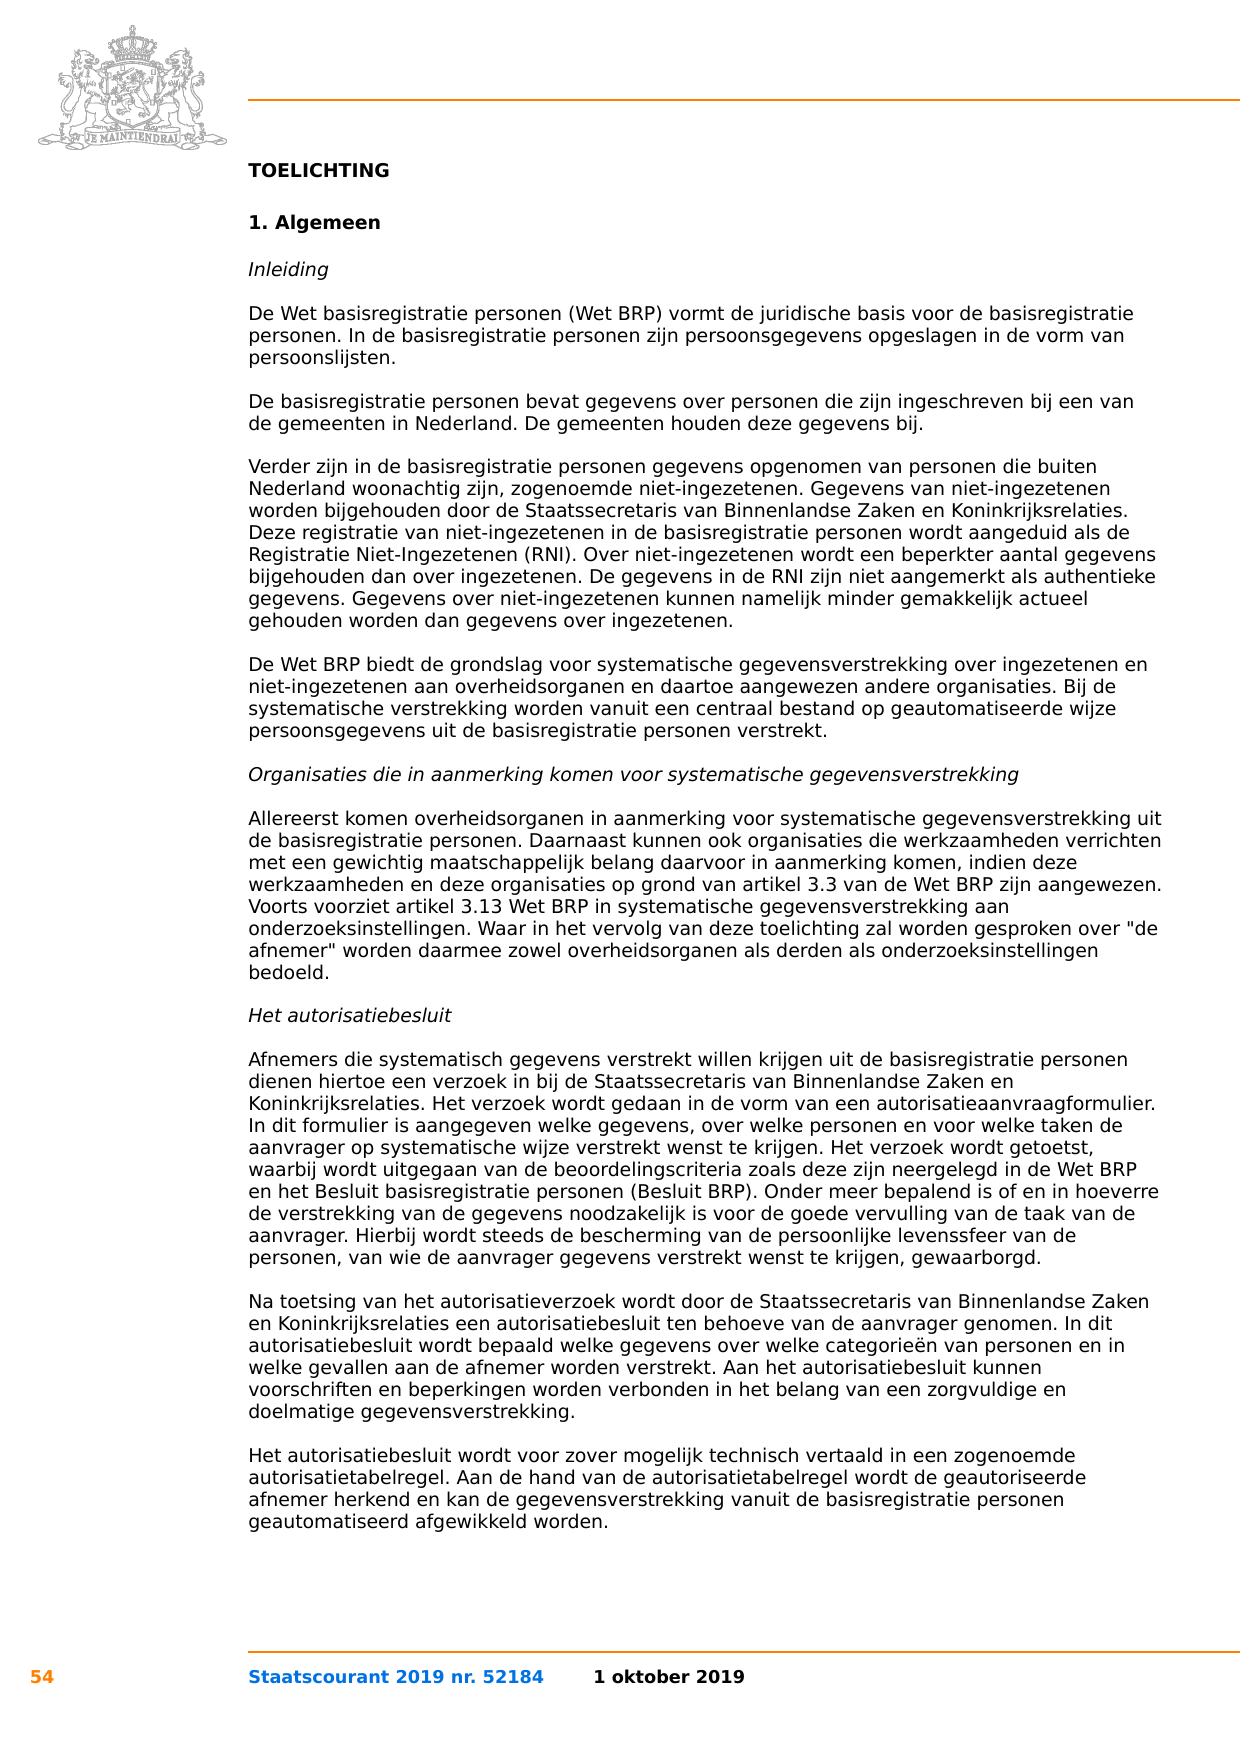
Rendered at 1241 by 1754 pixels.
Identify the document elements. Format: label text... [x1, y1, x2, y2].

text Na toetsing van het autorisatieverzoek wordt door de Staatssecretaris van Binnenlandse Zaken en Koninkrijksrelaties een autorisatiebesluit ten behoeve van de aanvrager genomen. In dit autorisatiebesluit wordt bepaald welke gegevens over welke categorieën van personen en in welke gevallen aan de afnemer worden verstrekt. Aan het autorisatiebesluit kunnen voorschriften en beperkingen worden verbonden in het belang van een zorgvuldige en doelmatige gegevensverstrekking. [248, 1291, 1163, 1423]
subtitle Het autorisatiebesluit [248, 1005, 1163, 1027]
subtitle 1. Algemeen [248, 212, 1163, 234]
text Verder zijn in de basisregistratie personen gegevens opgenomen van personen die buiten Nederland woonachtig zijn, zogenoemde niet-ingezetenen. Gegevens van niet-ingezetenen worden bijgehouden door de Staatssecretaris van Binnenlandse Zaken en Koninkrijksrelaties. Deze registratie van niet-ingezetenen in de basisregistratie personen wordt aangeduid als de Registratie Niet-Ingezetenen (RNI). Over niet-ingezetenen wordt een beperkter aantal gegevens bijgehouden dan over ingezetenen. De gegevens in de RNI zijn niet aangemerkt als authentieke gegevens. Gegevens over niet-ingezetenen kunnen namelijk minder gemakkelijk actueel gehouden worden dan gegevens over ingezetenen. [248, 456, 1163, 632]
picture [38, 25, 227, 150]
subtitle Organisaties die in aanmerking komen voor systematische gegevensverstrekking [248, 764, 1163, 786]
text Allereerst komen overheidsorganen in aanmerking voor systematische gegevensverstrekking uit de basisregistratie personen. Daarnaast kunnen ook organisaties die werkzaamheden verrichten met een gewichtig maatschappelijk belang daarvoor in aanmerking komen, indien deze werkzaamheden en deze organisaties op grond van artikel 3.3 van de Wet BRP zijn aangewezen. Voorts voorziet artikel 3.13 Wet BRP in systematische gegevensverstrekking aan onderzoeksinstellingen. Waar in het vervolg van deze toelichting zal worden gesproken over "de afnemer" worden daarmee zowel overheidsorganen als derden als onderzoeksinstellingen bedoeld. [248, 808, 1163, 983]
text Afnemers die systematisch gegevens verstrekt willen krijgen uit de basisregistratie personen dienen hiertoe een verzoek in bij de Staatssecretaris van Binnenlandse Zaken en Koninkrijksrelaties. Het verzoek wordt gedaan in de vorm van een autorisatieaanvraagformulier. In dit formulier is aangegeven welke gegevens, over welke personen en voor welke taken de aanvrager op systematische wijze verstrekt wenst te krijgen. Het verzoek wordt getoetst, waarbij wordt uitgegaan van de beoordelingscriteria zoals deze zijn neergelegd in de Wet BRP en het Besluit basisregistratie personen (Besluit BRP). Onder meer bepalend is of en in hoeverre de verstrekking van de gegevens noodzakelijk is voor de goede vervulling van de taak van de aanvrager. Hierbij wordt steeds de bescherming van de persoonlijke levenssfeer van de personen, van wie de aanvrager gegevens verstrekt wenst te krijgen, gewaarborgd. [248, 1049, 1163, 1269]
subtitle TOELICHTING [248, 160, 1163, 182]
text De basisregistratie personen bevat gegevens over personen die zijn ingeschreven bij een van de gemeenten in Nederland. De gemeenten houden deze gegevens bij. [248, 391, 1163, 434]
text De Wet basisregistratie personen (Wet BRP) vormt de juridische basis voor de basisregistratie personen. In de basisregistratie personen zijn persoonsgegevens opgeslagen in de vorm van persoonslijsten. [248, 303, 1163, 369]
subtitle Inleiding [248, 259, 1163, 281]
text Het autorisatiebesluit wordt voor zover mogelijk technisch vertaald in een zogenoemde autorisatietabelregel. Aan de hand van de autorisatietabelregel wordt de geautoriseerde afnemer herkend en kan de gegevensverstrekking vanuit de basisregistratie personen geautomatiseerd afgewikkeld worden. [248, 1445, 1163, 1533]
text De Wet BRP biedt de grondslag voor systematische gegevensverstrekking over ingezetenen en niet-ingezetenen aan overheidsorganen en daartoe aangewezen andere organisaties. Bij de systematische verstrekking worden vanuit een centraal bestand op geautomatiseerde wijze persoonsgegevens uit de basisregistratie personen verstrekt. [248, 654, 1163, 742]
